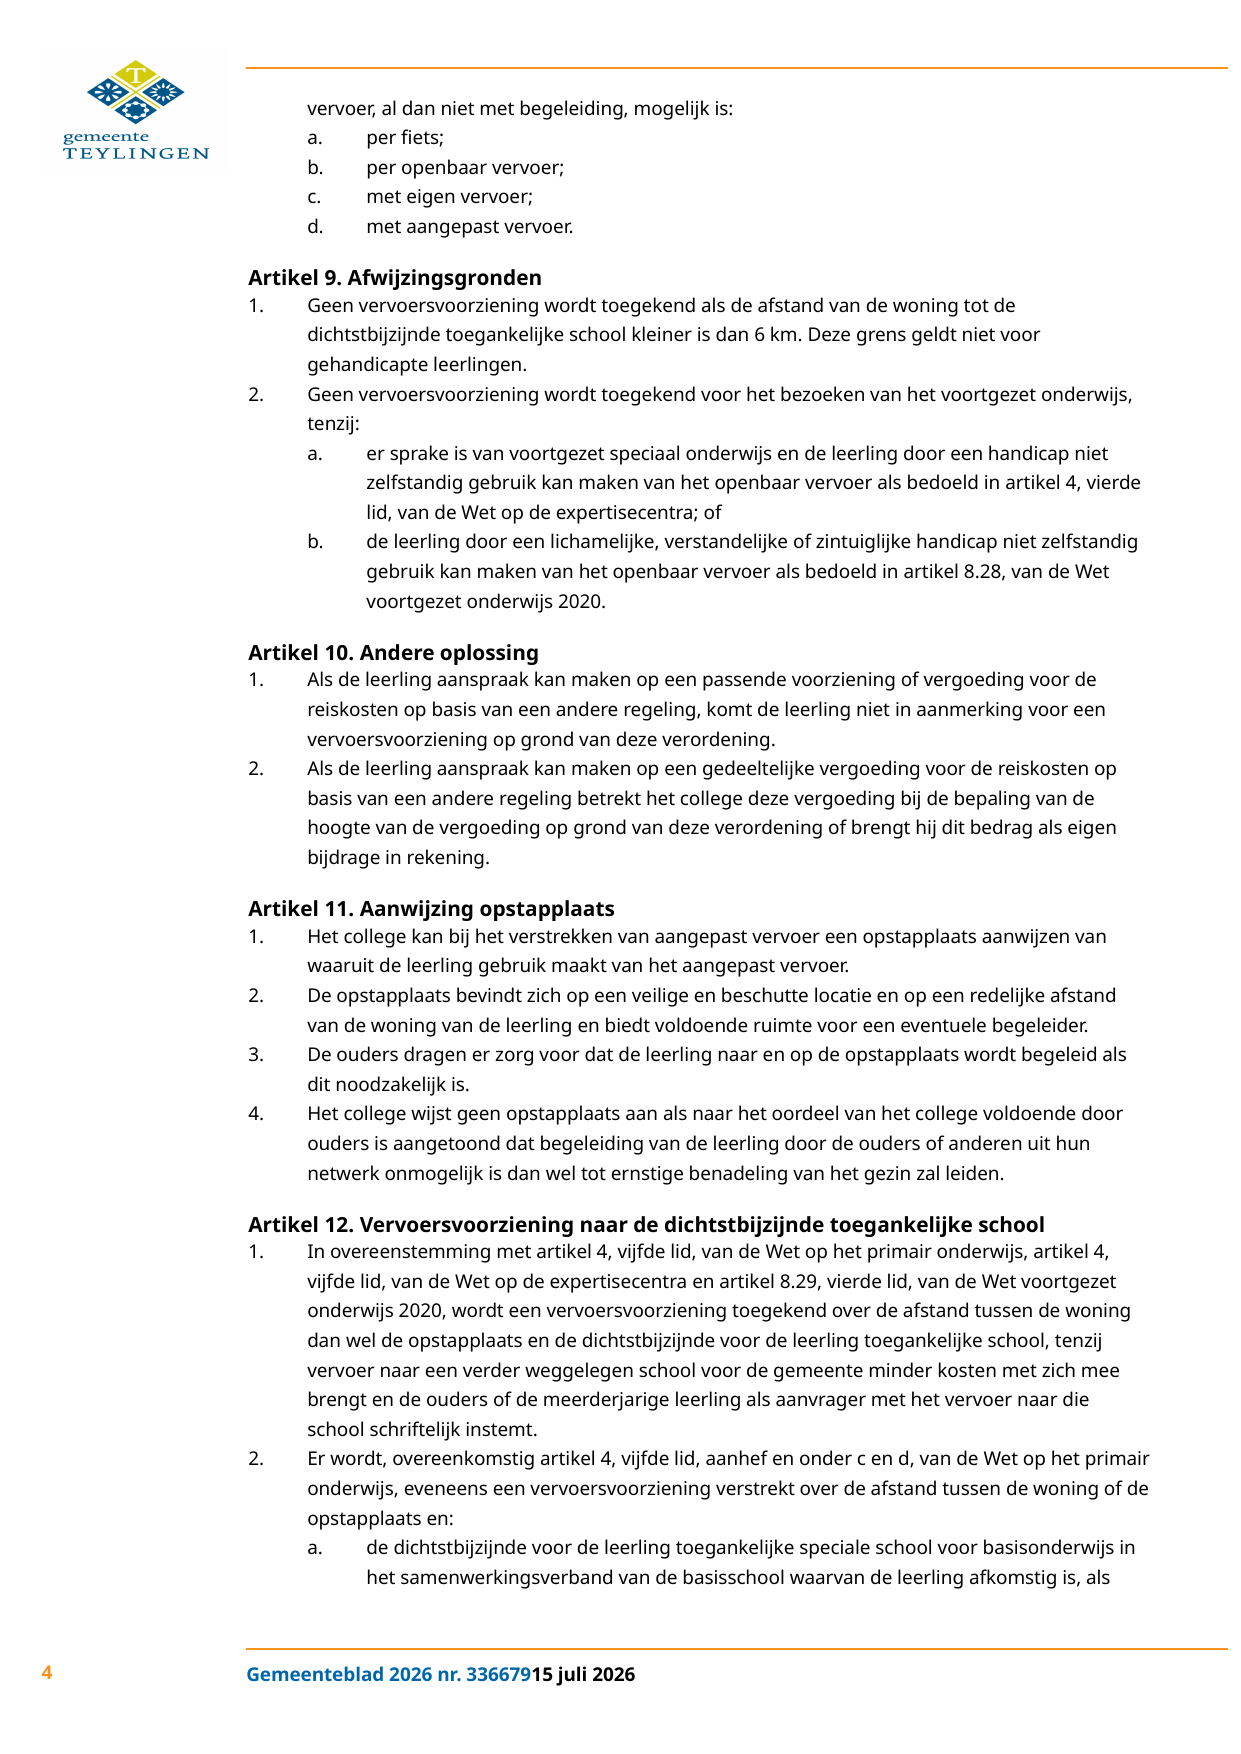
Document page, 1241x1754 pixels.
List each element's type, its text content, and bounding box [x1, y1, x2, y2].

text Artikel 10. Andere oplossing [248, 638, 1152, 667]
list Het college wijst geen opstapplaats aan als naar het oordeel van het college voldoende door ouders is aangetoond dat begeleiding van de leerling door de ouders of anderen uit hun netwerk onmogelijk is dan wel tot ernstige benadeling van het gezin zal leiden. [248, 1101, 1152, 1185]
list er sprake is van voortgezet speciaal onderwijs en de leerling door een handicap niet zelfstandig gebruik kan maken van het openbaar vervoer als bedoeld in artikel 4, vierde lid, van de Wet op de expertisecentra; of [307, 440, 1152, 525]
text Artikel 9. Afwijzingsgronden [248, 263, 1152, 292]
list met aangepast vervoer. [307, 213, 1152, 239]
list De opstapplaats bevindt zich op een veilige en beschutte locatie en op een redelijke afstand van de woning van de leerling en biedt voldoende ruimte voor een eventuele begeleider. [248, 982, 1152, 1037]
list Als de leerling aanspraak kan maken op een gedeeltelijke vergoeding voor de reiskosten op basis van een andere regeling betrekt het college deze vergoeding bij de bepaling van de hoogte van de vergoeding op grond van deze verordening of brengt hij dit bedrag als eigen bijdrage in rekening. [248, 755, 1152, 870]
list met eigen vervoer; [307, 183, 1152, 209]
list vervoer, al dan niet met begeleiding, mogelijk is: [248, 95, 1152, 121]
list Als de leerling aanspraak kan maken op een passende voorziening of vergoeding voor de reiskosten op basis van een andere regeling, komt de leerling niet in aanmerking voor een vervoersvoorziening op grond van deze verordening. [248, 667, 1152, 752]
text Artikel 12. Vervoersvoorziening naar de dichtstbijzijnde toegankelijke school [248, 1210, 1152, 1238]
list Geen vervoersvoorziening wordt toegekend voor het bezoeken van het voortgezet onderwijs, tenzij: [248, 381, 1152, 436]
list de leerling door een lichamelijke, verstandelijke of zintuiglijke handicap niet zelfstandig gebruik kan maken van het openbaar vervoer als bedoeld in artikel 8.28, van de Wet voortgezet onderwijs 2020. [307, 529, 1152, 613]
list In overeenstemming met artikel 4, vijfde lid, van de Wet op het primair onderwijs, artikel 4, vijfde lid, van de Wet op de expertisecentra en artikel 8.29, vierde lid, van de Wet voortgezet onderwijs 2020, wordt een vervoersvoorziening toegekend over de afstand tussen de woning dan wel de opstapplaats en de dichtstbijzijnde voor de leerling toegankelijke school, tenzij vervoer naar een verder weggelegen school voor de gemeente minder kosten met zich mee brengt en de ouders of de meerderjarige leerling als aanvrager met het vervoer naar die school schriftelijk instemt. [248, 1238, 1152, 1442]
list Er wordt, overeenkomstig artikel 4, vijfde lid, aanhef en onder c en d, van de Wet op het primair onderwijs, eveneens een vervoersvoorziening verstrekt over de afstand tussen de woning of de opstapplaats en: [248, 1446, 1152, 1531]
list Het college kan bij het verstrekken van aangepast vervoer een opstapplaats aanwijzen van waaruit de leerling gebruik maakt van het aangepast vervoer. [248, 923, 1152, 978]
list Geen vervoersvoorziening wordt toegekend als de afstand van de woning tot de dichtstbijzijnde toegankelijke school kleiner is dan 6 km. Deze grens geldt niet voor gehandicapte leerlingen. [248, 292, 1152, 377]
list De ouders dragen er zorg voor dat de leerling naar en op de opstapplaats wordt begeleid als dit noodzakelijk is. [248, 1041, 1152, 1097]
list per openbaar vervoer; [307, 154, 1152, 180]
list de dichtstbijzijnde voor de leerling toegankelijke speciale school voor basisonderwijs in het samenwerkingsverband van de basisschool waarvan de leerling afkomstig is, als [307, 1534, 1152, 1590]
list per fiets; [307, 124, 1152, 150]
picture [41, 47, 231, 172]
text Artikel 11. Aanwijzing opstapplaats [248, 894, 1152, 923]
